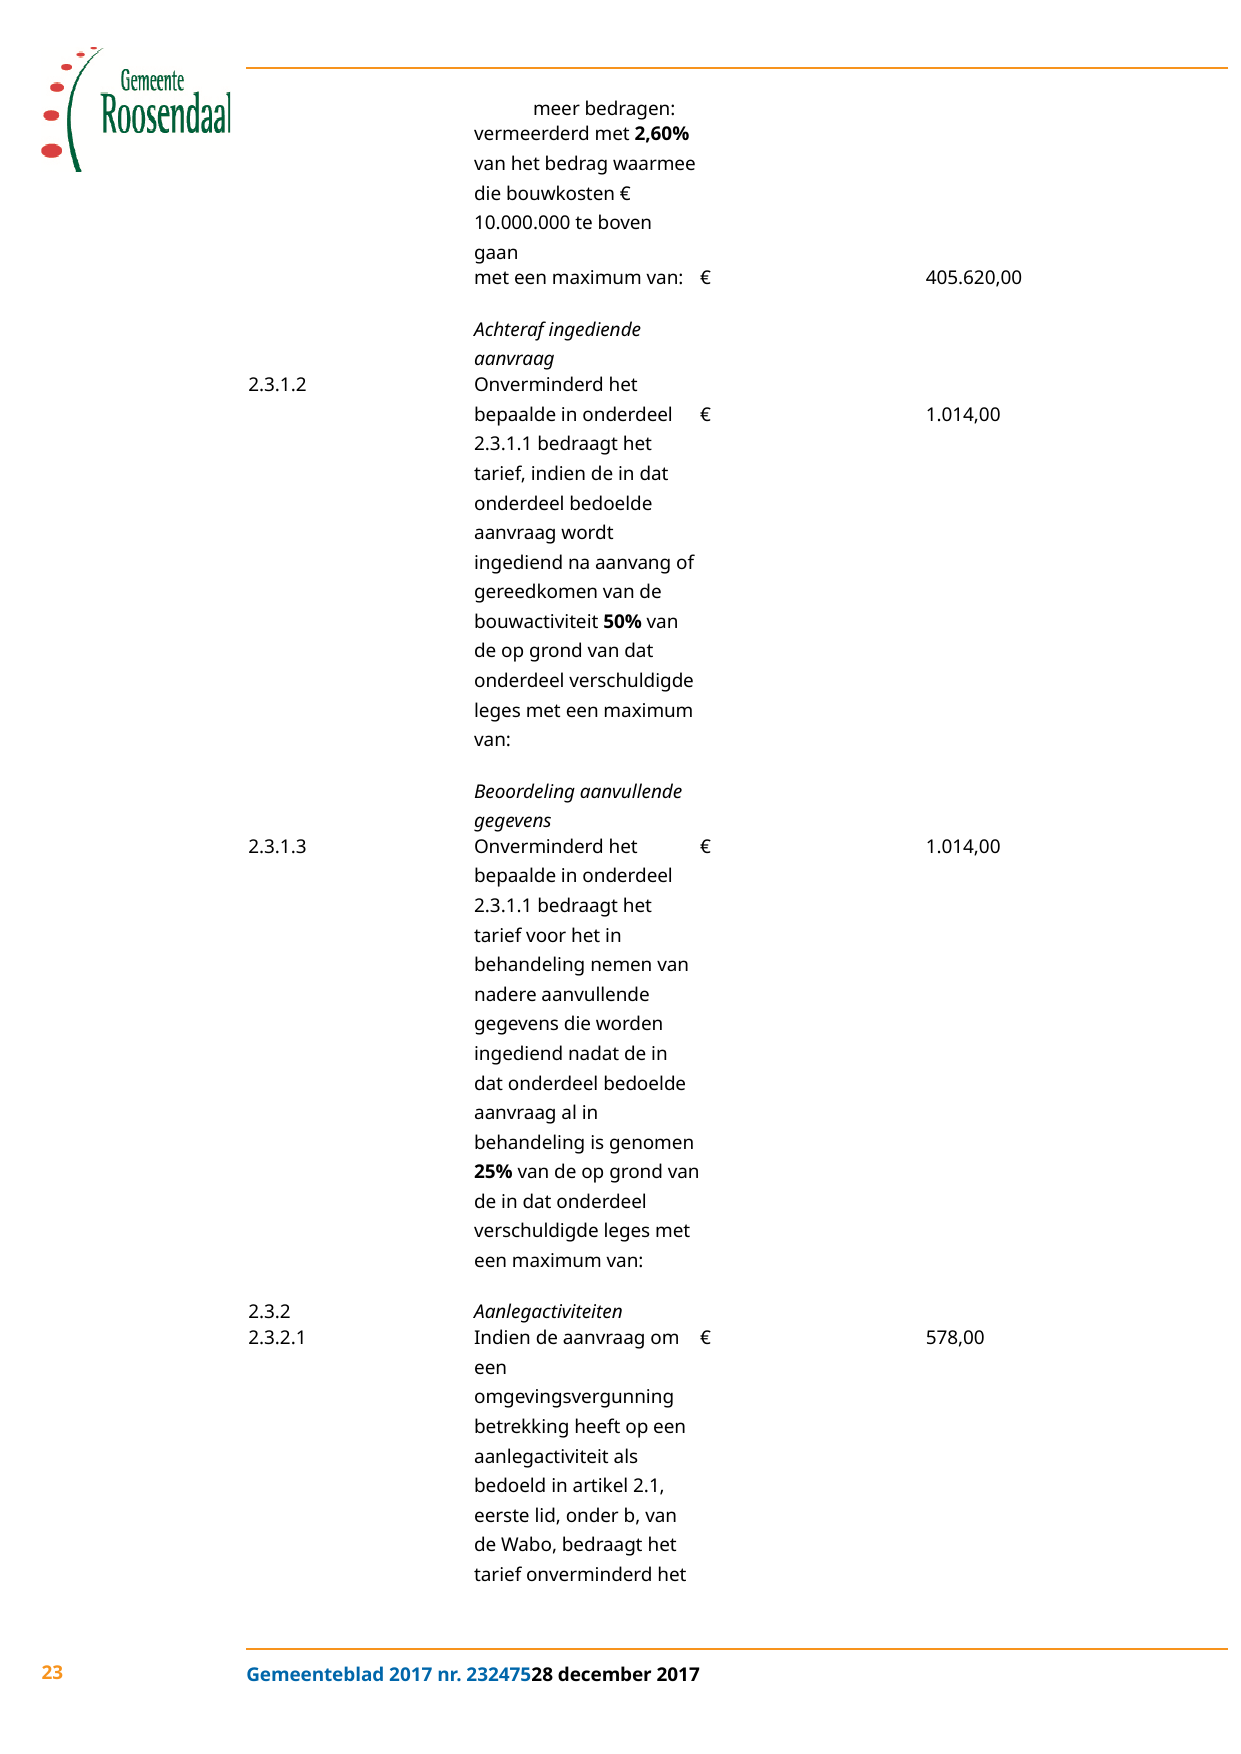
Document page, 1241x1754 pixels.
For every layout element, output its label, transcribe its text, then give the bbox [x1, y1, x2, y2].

table_cell [248, 1273, 474, 1299]
table_cell Onverminderd het bepaalde in onderdeel 2.3.1.1 bedraagt het tarief voor het in behandeling nemen van nadere aanvullende gegevens die worden ingediend nadat de in dat onderdeel bedoelde aanvraag al in behandeling is genomen 25% van de op grond van de in dat onderdeel verschuldigde leges met een maximum van: [474, 833, 700, 1273]
table_cell [926, 778, 1152, 833]
table_cell [474, 1273, 700, 1299]
table_cell 2.3.2 [248, 1299, 474, 1324]
table_cell [926, 1299, 1152, 1324]
table_cell [248, 121, 474, 264]
table_cell 1.014,00 [926, 833, 1152, 1273]
table_cell [926, 1273, 1152, 1299]
table_cell Indien de aanvraag om een omgevingsvergunning betrekking heeft op een aanlegactiviteit als bedoeld in artikel 2.1, eerste lid, onder b, van de Wabo, bedraagt het tarief onverminderd het [474, 1325, 700, 1587]
table_cell [700, 290, 926, 316]
table_cell [700, 95, 926, 121]
table_cell € [700, 833, 926, 1273]
table_cell [700, 121, 926, 264]
table_cell vermeerderd met 2,60% van het bedrag waarmee die bouwkosten € 10.000.000 te boven gaan [474, 121, 700, 264]
table_cell [248, 95, 474, 121]
table_cell 405.620,00 [926, 265, 1152, 290]
table_cell [700, 1299, 926, 1324]
table_cell € [700, 371, 926, 752]
table_cell € [700, 265, 926, 290]
table_cell 2.3.1.2 [248, 371, 474, 752]
table_cell [926, 752, 1152, 778]
table_cell [474, 752, 700, 778]
table_cell Onverminderd het bepaalde in onderdeel 2.3.1.1 bedraagt het tarief, indien de in dat onderdeel bedoelde aanvraag wordt ingediend na aanvang of gereedkomen van de bouwactiviteit 50% van de op grond van dat onderdeel verschuldigde leges met een maximum van: [474, 371, 700, 752]
table_cell [700, 778, 926, 833]
table_cell 2.3.2.1 [248, 1325, 474, 1587]
table_cell [700, 1273, 926, 1299]
table_cell [248, 290, 474, 316]
table_cell 2.3.1.3 [248, 833, 474, 1273]
table_cell Beoordeling aanvullende gegevens [474, 778, 700, 833]
table_cell [926, 316, 1152, 371]
table_cell Aanlegactiviteiten [474, 1299, 700, 1324]
table_cell 1.014,00 [926, 371, 1152, 752]
table_cell [926, 121, 1152, 264]
table_cell [926, 290, 1152, 316]
table_cell € [700, 1325, 926, 1587]
table_cell [926, 95, 1152, 121]
table_cell met een maximum van: [474, 265, 700, 290]
table_cell [248, 265, 474, 290]
table_cell [248, 752, 474, 778]
table_cell [248, 778, 474, 833]
picture [41, 47, 231, 172]
table_cell [474, 290, 700, 316]
table_cell Achteraf ingediende aanvraag [474, 316, 700, 371]
table_cell [700, 316, 926, 371]
table_cell [248, 316, 474, 371]
table_cell meer bedragen: [474, 95, 700, 121]
table_cell 578,00 [926, 1325, 1152, 1587]
table_cell [700, 752, 926, 778]
